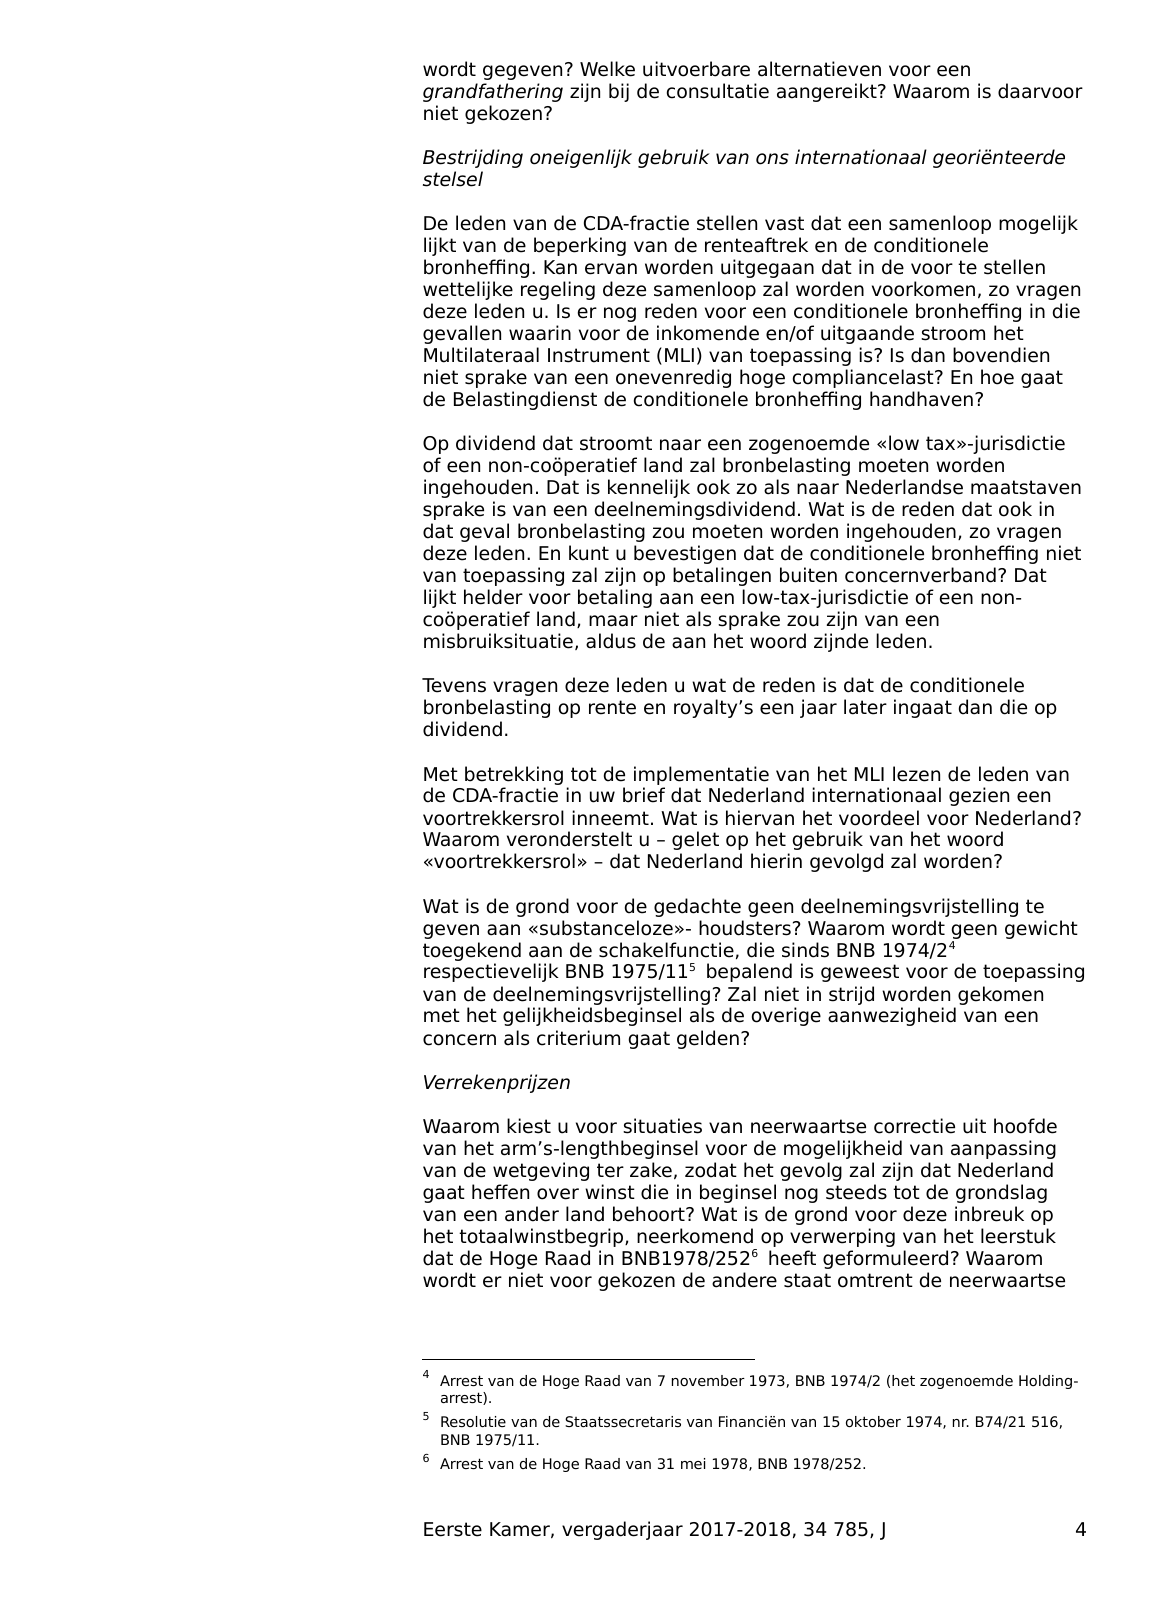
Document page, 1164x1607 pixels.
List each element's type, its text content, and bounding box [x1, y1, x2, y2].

subtitle Verrekenprijzen [422, 1072, 1087, 1093]
text Arrest van de Hoge Raad van 7 november 1973, BNB 1974/2 (het zogenoemde Holding-arrest). [422, 1368, 1087, 1407]
text Resolutie van de Staatssecretaris van Financiën van 15 oktober 1974, nr. B74/21 516, BNB 1975/11. [422, 1410, 1087, 1449]
text Arrest van de Hoge Raad van 31 mei 1978, BNB 1978/252. [422, 1452, 1087, 1474]
text wordt gegeven? Welke uitvoerbare alternatieven voor een grandfathering zijn bij de consultatie aangereikt? Waarom is daarvoor niet gekozen? [422, 59, 1087, 125]
text Op dividend dat stroomt naar een zogenoemde «low tax»-jurisdictie of een non-coöperatief land zal bronbelasting moeten worden ingehouden. Dat is kennelijk ook zo als naar Nederlandse maatstaven sprake is van een deelnemingsdividend. Wat is de reden dat ook in dat geval bronbelasting zou moeten worden ingehouden, zo vragen deze leden. En kunt u bevestigen dat de conditionele bronheffing niet van toepassing zal zijn op betalingen buiten concernverband? Dat lijkt helder voor betaling aan een low-tax-jurisdictie of een non-coöperatief land, maar niet als sprake zou zijn van een misbruiksituatie, aldus de aan het woord zijnde leden. [422, 433, 1087, 653]
text Tevens vragen deze leden u wat de reden is dat de conditionele bronbelasting op rente en royalty’s een jaar later ingaat dan die op dividend. [422, 675, 1087, 741]
text De leden van de CDA-fractie stellen vast dat een samenloop mogelijk lijkt van de beperking van de renteaftrek en de conditionele bronheffing. Kan ervan worden uitgegaan dat in de voor te stellen wettelijke regeling deze samenloop zal worden voorkomen, zo vragen deze leden u. Is er nog reden voor een conditionele bronheffing in die gevallen waarin voor de inkomende en/of uitgaande stroom het Multilateraal Instrument (MLI) van toepassing is? Is dan bovendien niet sprake van een onevenredig hoge compliancelast? En hoe gaat de Belastingdienst de conditionele bronheffing handhaven? [422, 213, 1087, 411]
text Wat is de grond voor de gedachte geen deelnemingsvrijstelling te geven aan «substanceloze»- houdsters? Waarom wordt geen gewicht toegekend aan de schakelfunctie, die sinds BNB 1974/2 respectievelijk BNB 1975/11 bepalend is geweest voor de toepassing van de deelnemingsvrijstelling? Zal niet in strijd worden gekomen met het gelijkheidsbeginsel als de overige aanwezigheid van een concern als criterium gaat gelden? [422, 896, 1087, 1049]
text Waarom kiest u voor situaties van neerwaartse correctie uit hoofde van het arm’s-lengthbeginsel voor de mogelijkheid van aanpassing van de wetgeving ter zake, zodat het gevolg zal zijn dat Nederland gaat heffen over winst die in beginsel nog steeds tot de grondslag van een ander land behoort? Wat is de grond voor deze inbreuk op het totaalwinstbegrip, neerkomend op verwerping van het leerstuk dat de Hoge Raad in BNB1978/252 heeft geformuleerd? Waarom wordt er niet voor gekozen de andere staat omtrent de neerwaartse [422, 1116, 1087, 1292]
subtitle Bestrijding oneigenlijk gebruik van ons internationaal georiënteerde stelsel [422, 147, 1087, 191]
text Met betrekking tot de implementatie van het MLI lezen de leden van de CDA-fractie in uw brief dat Nederland internationaal gezien een voortrekkersrol inneemt. Wat is hiervan het voordeel voor Nederland? Waarom veronderstelt u – gelet op het gebruik van het woord «voortrekkersrol» – dat Nederland hierin gevolgd zal worden? [422, 763, 1087, 873]
